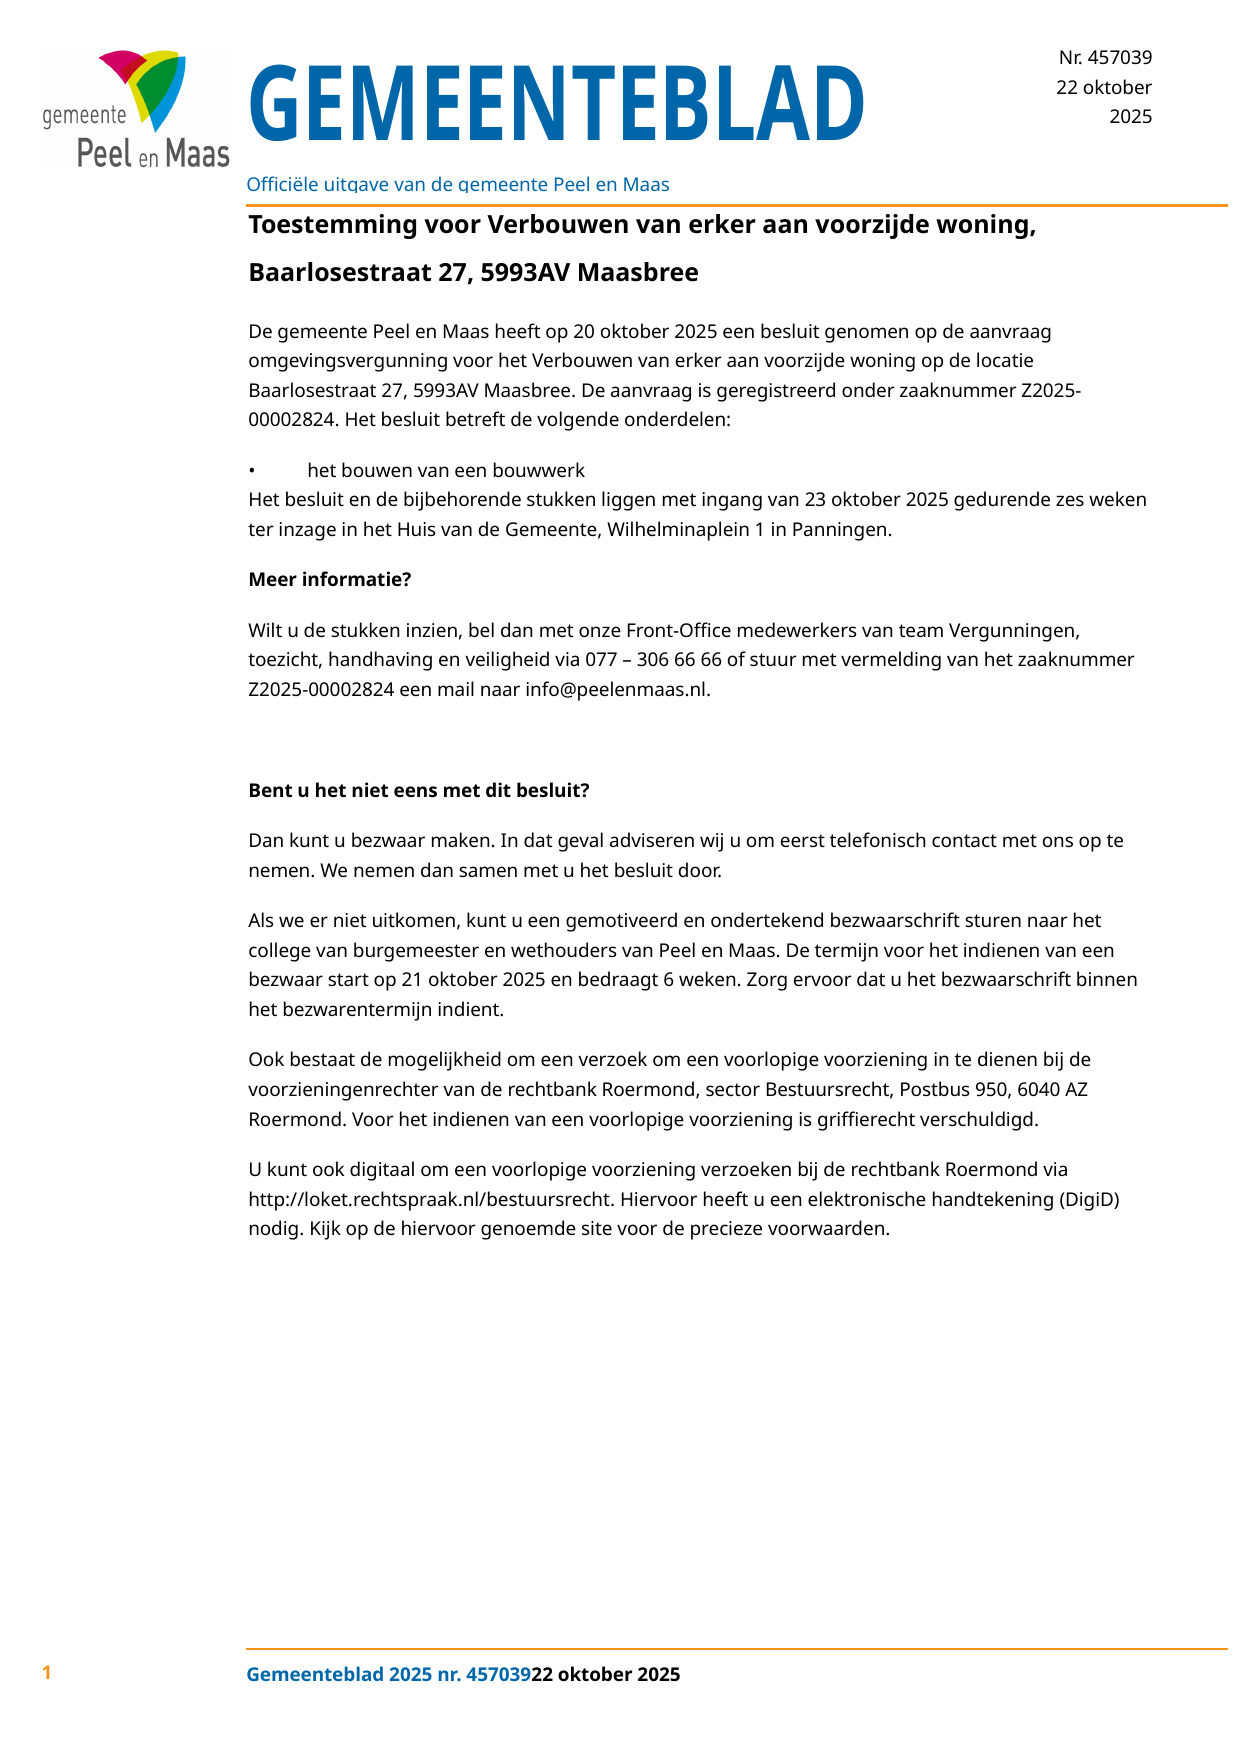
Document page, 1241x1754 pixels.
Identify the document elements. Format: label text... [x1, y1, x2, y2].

picture [41, 47, 231, 172]
text De gemeente Peel en Maas heeft op 20 oktober 2025 een besluit genomen op de aanvraag omgevingsvergunning voor het Verbouwen van erker aan voorzijde woning op de locatie Baarlosestraat 27, 5993AV Maasbree. De aanvraag is geregistreerd onder zaaknummer Z2025-00002824. Het besluit betreft de volgende onderdelen: [248, 318, 1152, 432]
text Ook bestaat de mogelijkheid om een verzoek om een voorlopige voorziening in te dienen bij de voorzieningenrechter van de rechtbank Roermond, sector Bestuursrecht, Postbus 950, 6040 AZ Roermond. Voor het indienen van een voorlopige voorziening is griffierecht verschuldigd. [248, 1047, 1152, 1132]
text Bent u het niet eens met dit besluit? [248, 777, 1152, 803]
text Dan kunt u bezwaar maken. In dat geval adviseren wij u om eerst telefonisch contact met ons op te nemen. We nemen dan samen met u het besluit door. [248, 827, 1152, 883]
text Wilt u de stukken inzien, bel dan met onze Front-Office medewerkers van team Vergunningen, toezicht, handhaving en veiligheid via 077 – 306 66 66 of stuur met vermelding van het zaaknummer Z2025-00002824 een mail naar info@peelenmaas.nl. [248, 617, 1152, 702]
text U kunt ook digitaal om een voorlopige voorziening verzoeken bij de rechtbank Roermond via http://loket.rechtspraak.nl/bestuursrecht. Hiervoor heeft u een elektronische handtekening (DigiD) nodig. Kijk op de hiervoor genoemde site voor de precieze voorwaarden. [248, 1156, 1152, 1241]
text Het besluit en de bijbehorende stukken liggen met ingang van 23 oktober 2025 gedurende zes weken ter inzage in het Huis van de Gemeente, Wilhelminaplein 1 in Panningen. [248, 487, 1152, 542]
text Als we er niet uitkomen, kunt u een gemotiveerd en ondertekend bezwaarschrift sturen naar het college van burgemeester en wethouders van Peel en Maas. De termijn voor het indienen van een bezwaar start op 21 oktober 2025 en bedraagt 6 weken. Zorg ervoor dat u het bezwaarschrift binnen het bezwarentermijn indient. [248, 907, 1152, 1022]
list het bouwen van een bouwwerk [248, 457, 1152, 483]
text Meer informatie? [248, 567, 1152, 592]
text Toestemming voor Verbouwen van erker aan voorzijde woning, Baarlosestraat 27, 5993AV Maasbree [248, 207, 1152, 288]
